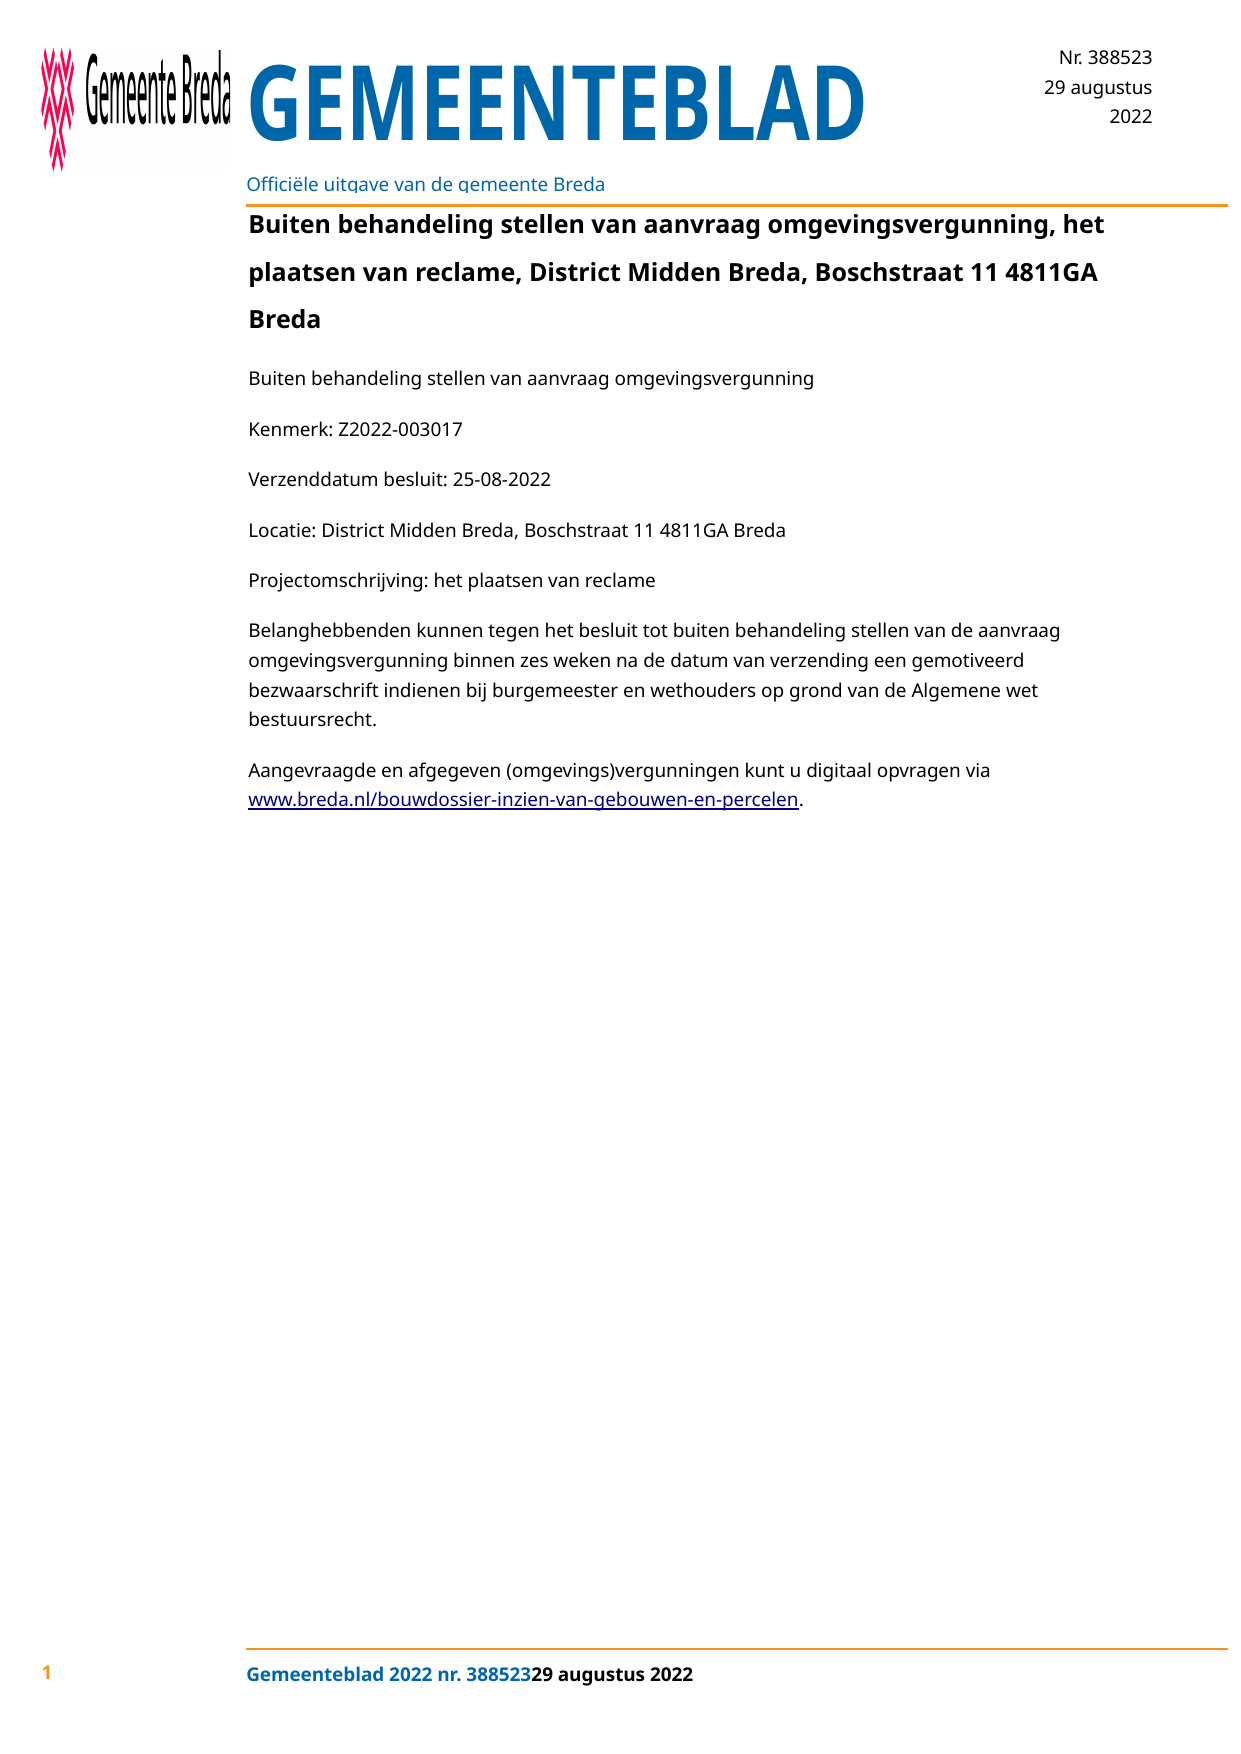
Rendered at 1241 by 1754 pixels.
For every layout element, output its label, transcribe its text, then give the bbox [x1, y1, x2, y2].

text Buiten behandeling stellen van aanvraag omgevingsvergunning, het plaatsen van reclame, District Midden Breda, Boschstraat 11 4811GA Breda [248, 207, 1152, 336]
text Verzenddatum besluit: 25-08-2022 [248, 466, 1152, 492]
text Kenmerk: Z2022-003017 [248, 416, 1152, 442]
text Aangevraagde en afgegeven (omgevings)vergunningen kunt u digitaal opvragen via www.breda.nl/bouwdossier-inzien-van-gebouwen-en-percelen. [248, 757, 1152, 812]
text Belanghebbenden kunnen tegen het besluit tot buiten behandeling stellen van de aanvraag omgevingsvergunning binnen zes weken na de datum van verzending een gemotiveerd bezwaarschrift indienen bij burgemeester en wethouders op grond van de Algemene wet bestuursrecht. [248, 618, 1152, 732]
picture [41, 47, 231, 172]
text Projectomschrijving: het plaatsen van reclame [248, 567, 1152, 593]
text Buiten behandeling stellen van aanvraag omgevingsvergunning [248, 366, 1152, 391]
text Locatie: District Midden Breda, Boschstraat 11 4811GA Breda [248, 517, 1152, 542]
